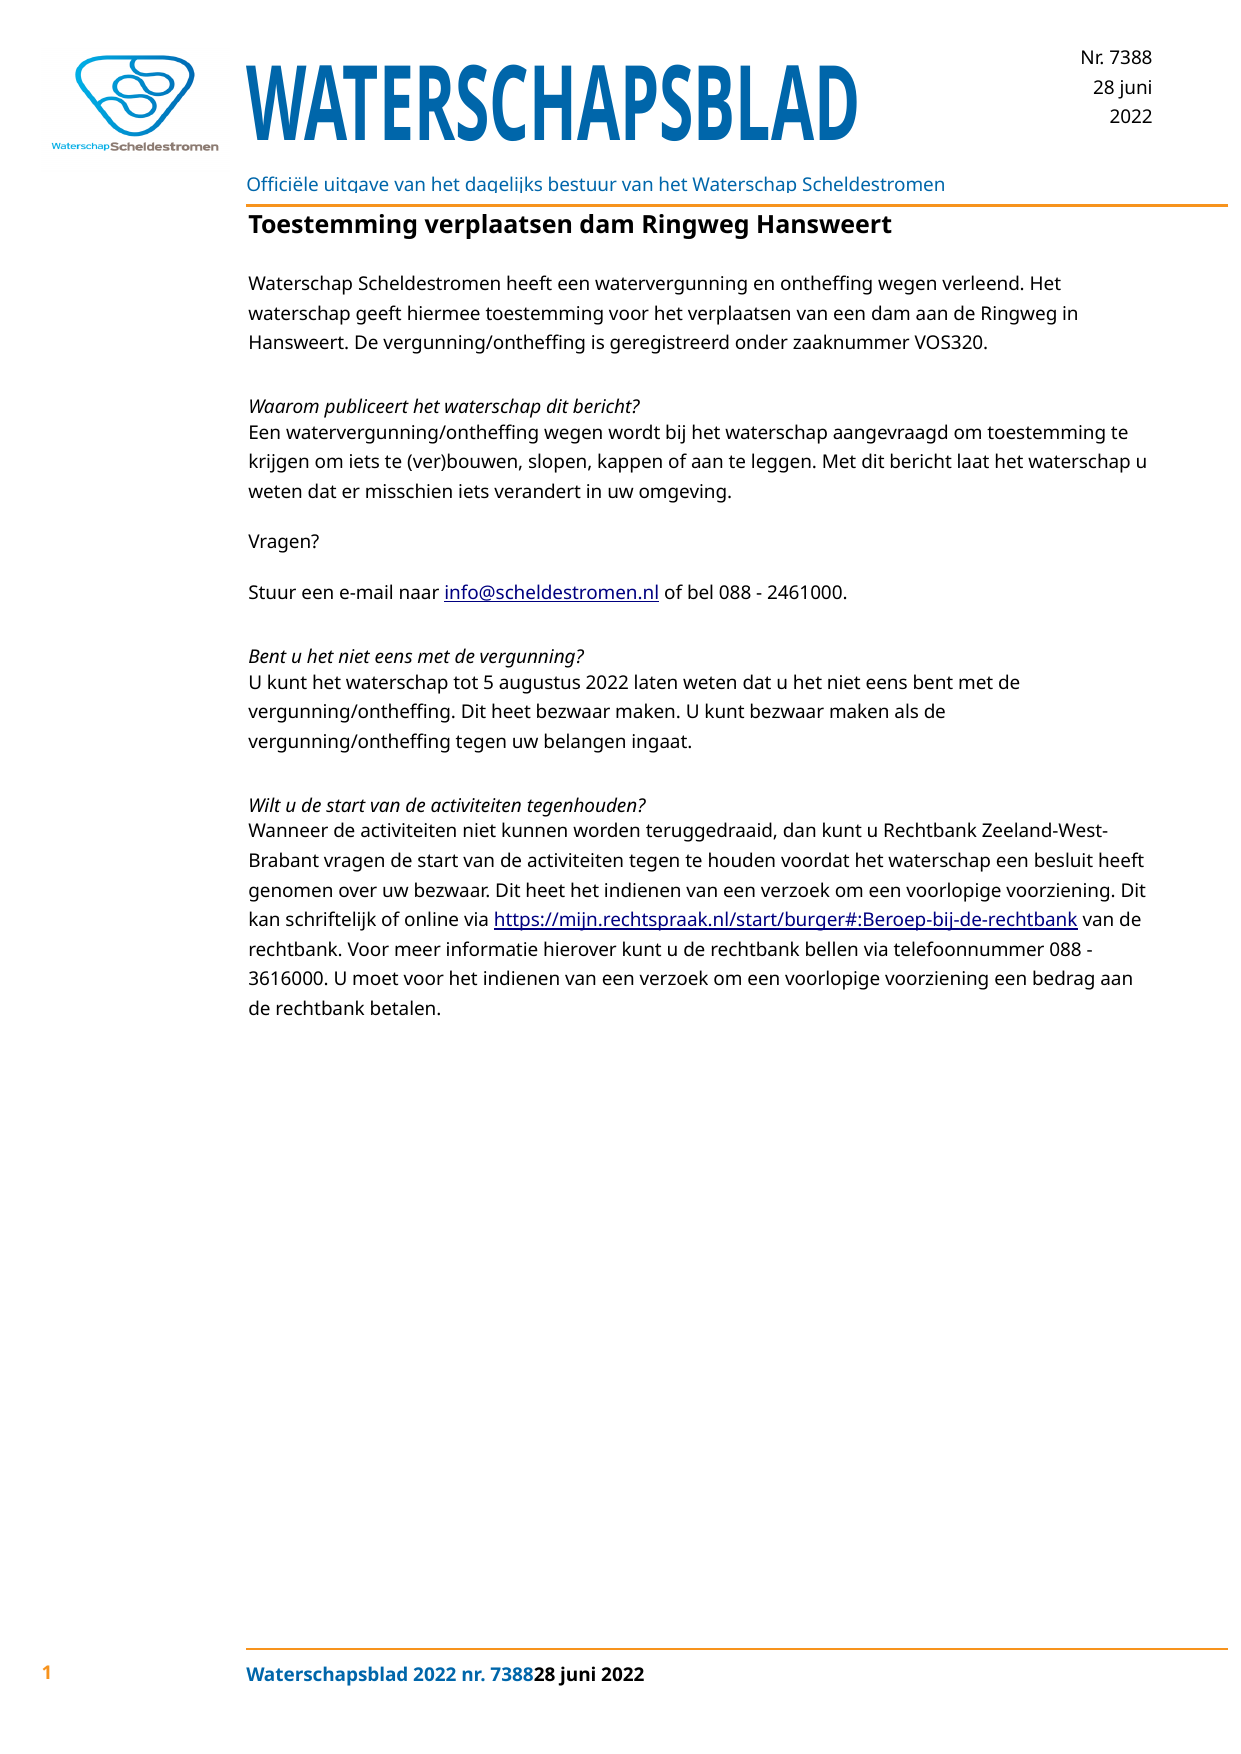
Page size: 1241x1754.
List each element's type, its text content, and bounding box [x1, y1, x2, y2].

picture [41, 47, 231, 172]
text U kunt het waterschap tot 5 augustus 2022 laten weten dat u het niet eens bent met de vergunning/ontheffing. Dit heet bezwaar maken. U kunt bezwaar maken als de vergunning/ontheffing tegen uw belangen ingaat. [248, 669, 1152, 754]
text Waterschap Scheldestromen heeft een watervergunning en ontheffing wegen verleend. Het waterschap geeft hiermee toestemming voor het verplaatsen van een dam aan de Ringweg in Hansweert. De vergunning/ontheffing is geregistreerd onder zaaknummer VOS320. [248, 270, 1152, 355]
text Wanneer de activiteiten niet kunnen worden teruggedraaid, dan kunt u Rechtbank Zeeland-West-Brabant vragen de start van de activiteiten tegen te houden voordat het waterschap een besluit heeft genomen over uw bezwaar. Dit heet het indienen van een verzoek om een voorlopige voorziening. Dit kan schriftelijk of online via https://mijn.rechtspraak.nl/start/burger#:Beroep-bij-de-rechtbank van de rechtbank. Voor meer informatie hierover kunt u de rechtbank bellen via telefoonnummer 088 - 3616000. U moet voor het indienen van een verzoek om een voorlopige voorziening een bedrag aan de rechtbank betalen. [248, 818, 1152, 1021]
text Bent u het niet eens met de vergunning? [248, 643, 1152, 669]
text Wilt u de start van de activiteiten tegenhouden? [248, 792, 1152, 818]
text Een watervergunning/ontheffing wegen wordt bij het waterschap aangevraagd om toestemming te krijgen om iets te (ver)bouwen, slopen, kappen of aan te leggen. Met dit bericht laat het waterschap u weten dat er misschien iets verandert in uw omgeving. [248, 419, 1152, 504]
text Vragen? [248, 529, 1152, 554]
text Toestemming verplaatsen dam Ringweg Hansweert [248, 207, 1152, 241]
text Stuur een e-mail naar info@scheldestromen.nl of bel 088 - 2461000. [248, 579, 1152, 605]
text Waarom publiceert het waterschap dit bericht? [248, 393, 1152, 419]
